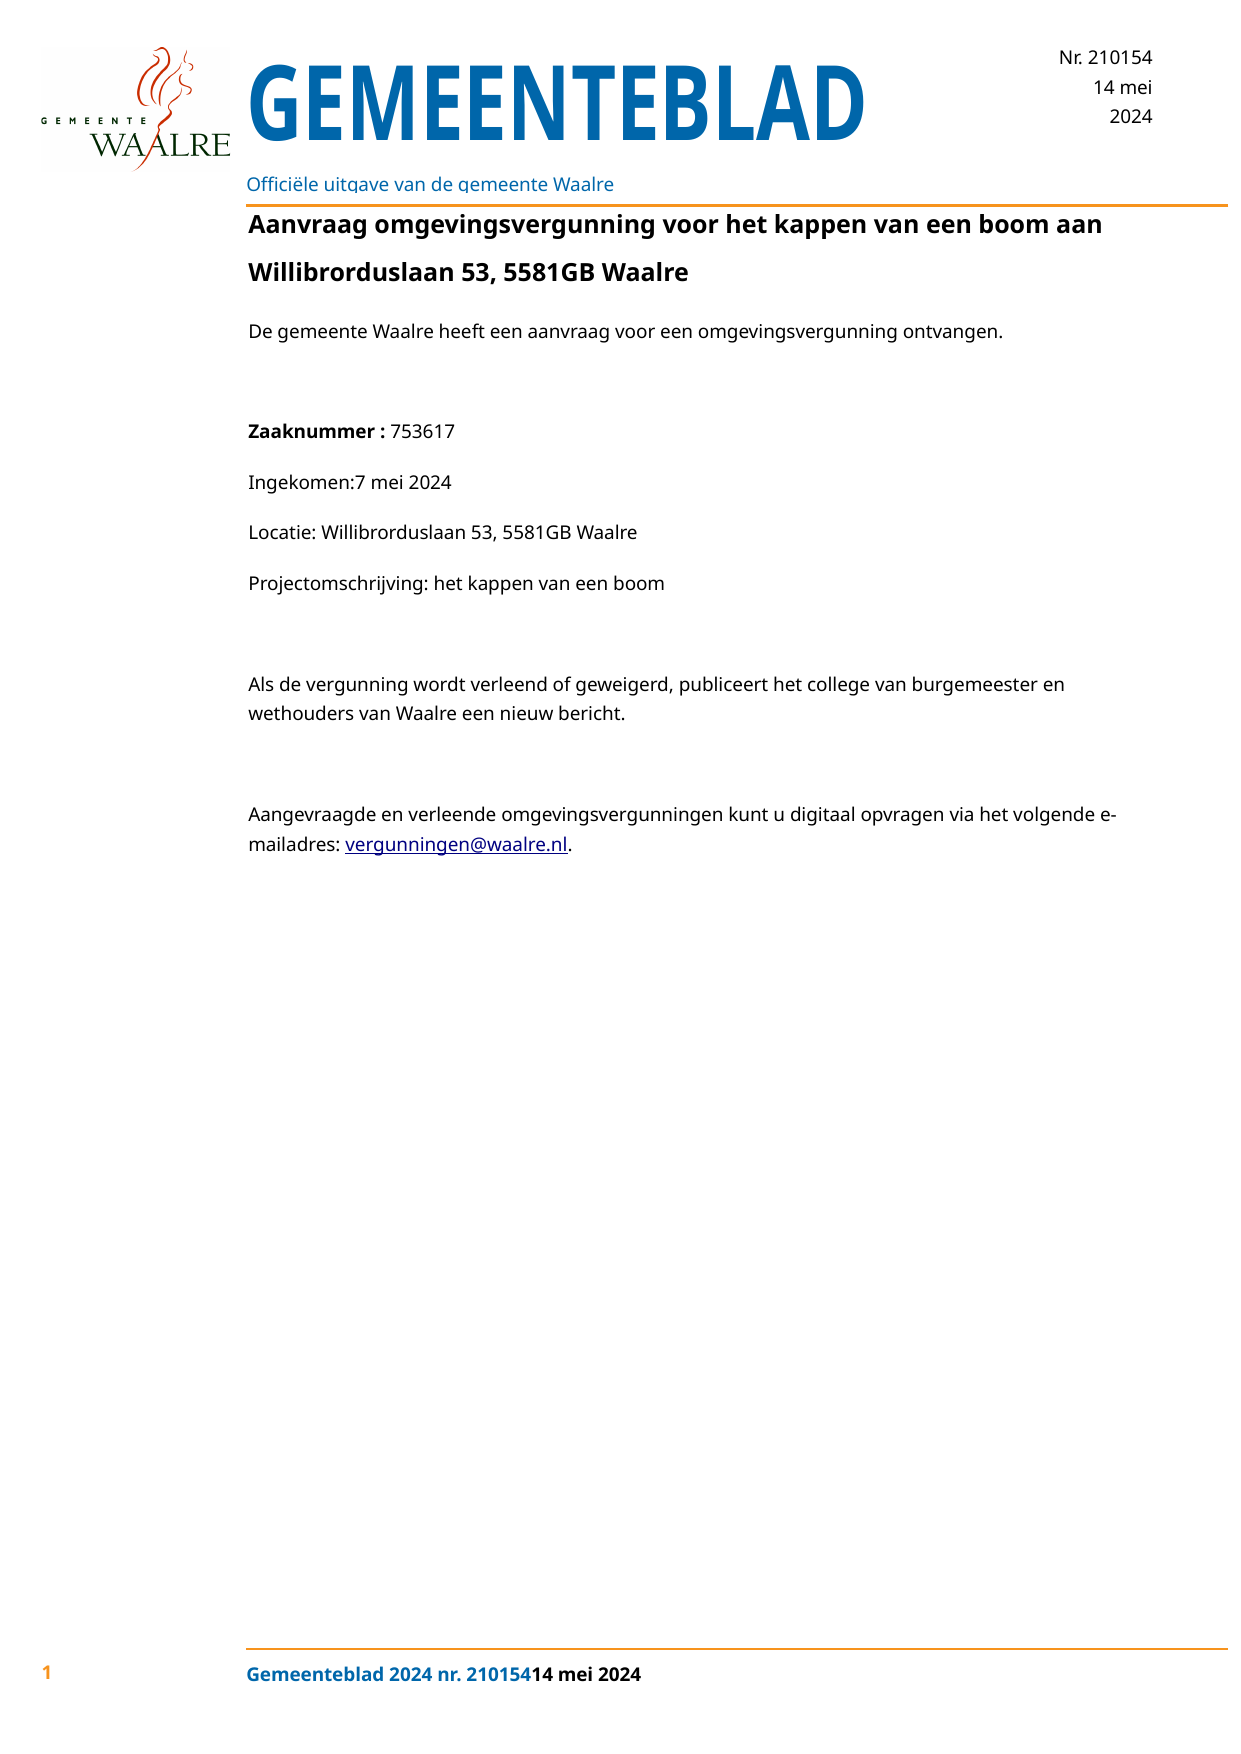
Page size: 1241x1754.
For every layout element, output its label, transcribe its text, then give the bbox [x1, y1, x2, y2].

text De gemeente Waalre heeft een aanvraag voor een omgevingsvergunning ontvangen. [248, 318, 1152, 344]
picture [41, 47, 231, 172]
text Ingekomen:7 mei 2024 [248, 469, 1152, 495]
text Aangevraagde en verleende omgevingsvergunningen kunt u digitaal opvragen via het volgende e-mailadres: vergunningen@waalre.nl. [248, 801, 1152, 857]
text Aanvraag omgevingsvergunning voor het kappen van een boom aan Willibrorduslaan 53, 5581GB Waalre [248, 207, 1152, 288]
text Zaaknummer : 753617 [248, 419, 1152, 444]
text Projectomschrijving: het kappen van een boom [248, 570, 1152, 596]
text Als de vergunning wordt verleend of geweigerd, publiceert het college van burgemeester en wethouders van Waalre een nieuw bericht. [248, 671, 1152, 726]
text Locatie: Willibrorduslaan 53, 5581GB Waalre [248, 519, 1152, 545]
